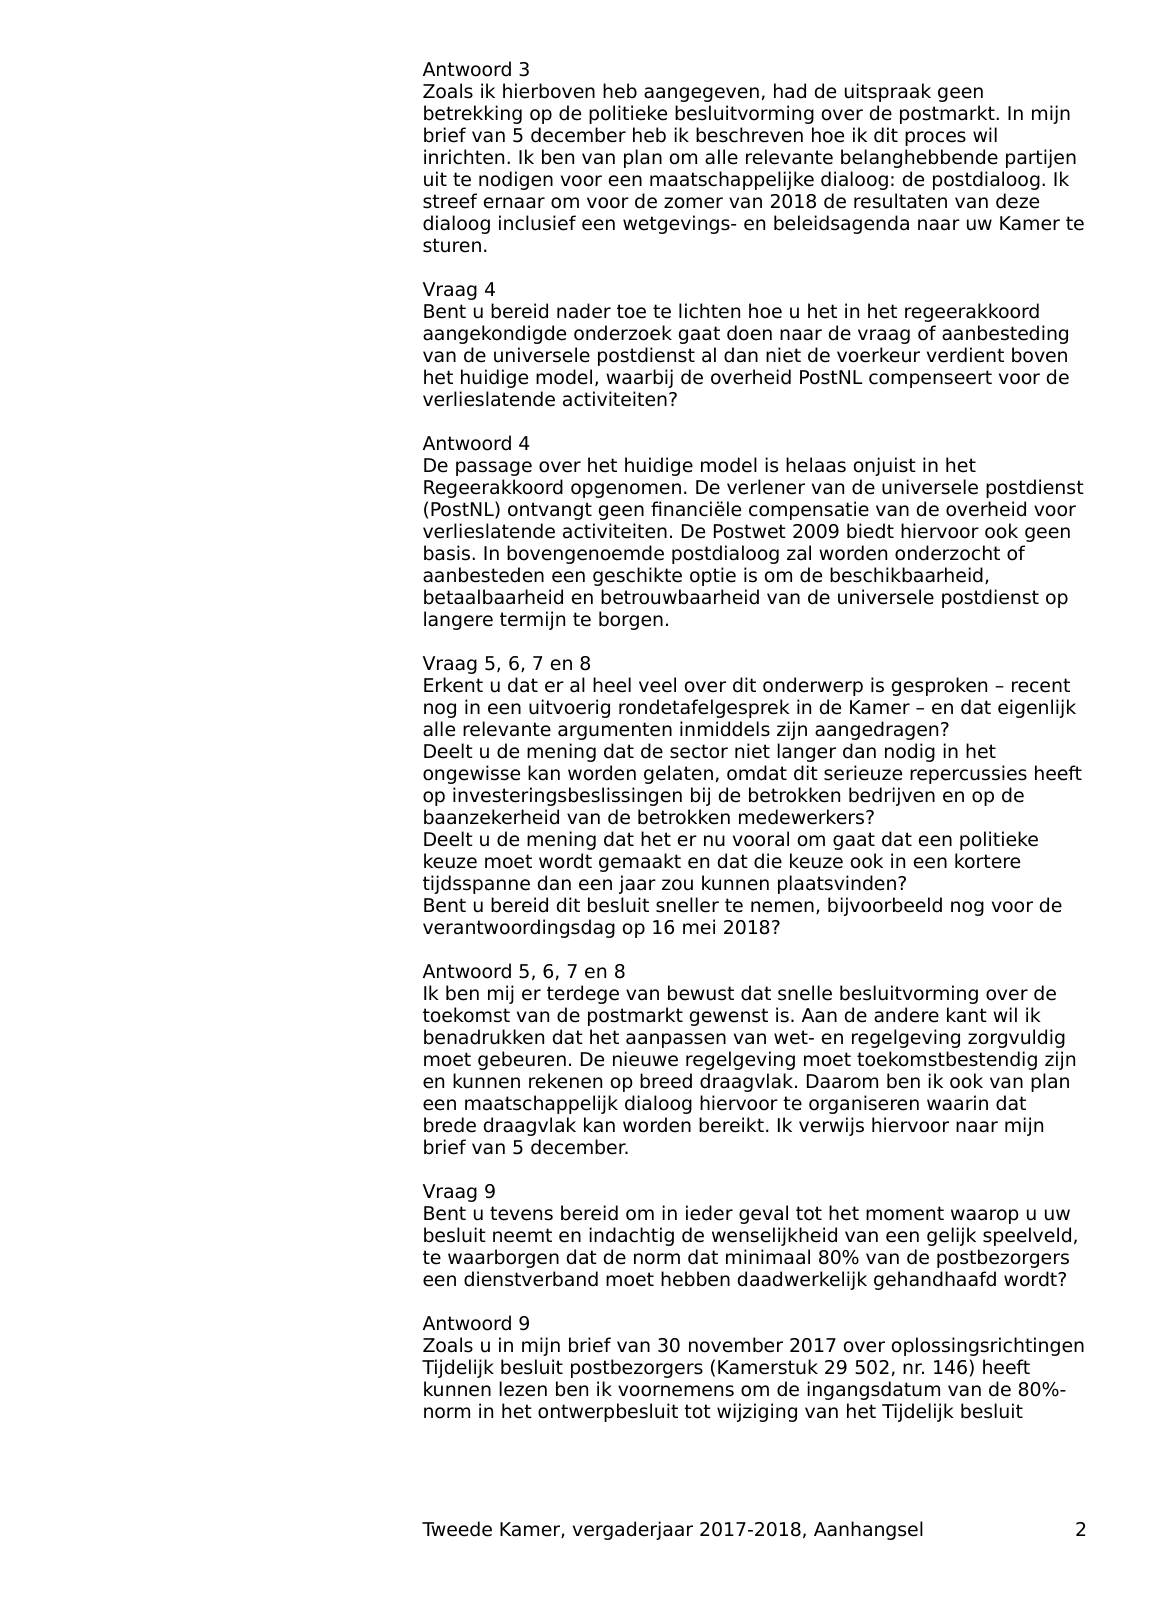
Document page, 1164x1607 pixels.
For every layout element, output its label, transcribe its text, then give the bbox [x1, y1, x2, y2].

text Deelt u de mening dat de sector niet langer dan nodig in het ongewisse kan worden gelaten, omdat dit serieuze repercussies heeft op investeringsbeslissingen bij de betrokken bedrijven en op de baanzekerheid van de betrokken medewerkers? [422, 741, 1087, 829]
text Deelt u de mening dat het er nu vooral om gaat dat een politieke keuze moet wordt gemaakt en dat die keuze ook in een kortere tijdsspanne dan een jaar zou kunnen plaatsvinden? [422, 829, 1087, 895]
text Ik ben mij er terdege van bewust dat snelle besluitvorming over de toekomst van de postmarkt gewenst is. Aan de andere kant wil ik benadrukken dat het aanpassen van wet- en regelgeving zorgvuldig moet gebeuren. De nieuwe regelgeving moet toekomstbestendig zijn en kunnen rekenen op breed draagvlak. Daarom ben ik ook van plan een maatschappelijk dialoog hiervoor te organiseren waarin dat brede draagvlak kan worden bereikt. Ik verwijs hiervoor naar mijn brief van 5 december. [422, 983, 1087, 1159]
text Bent u bereid nader toe te lichten hoe u het in het regeerakkoord aangekondigde onderzoek gaat doen naar de vraag of aanbesteding van de universele postdienst al dan niet de voerkeur verdient boven het huidige model, waarbij de overheid PostNL compenseert voor de verlieslatende activiteiten? [422, 301, 1087, 411]
text Bent u bereid dit besluit sneller te nemen, bijvoorbeeld nog voor de verantwoordingsdag op 16 mei 2018? [422, 895, 1087, 939]
text Vraag 5, 6, 7 en 8 [422, 653, 1087, 675]
text Zoals u in mijn brief van 30 november 2017 over oplossingsrichtingen Tijdelijk besluit postbezorgers (Kamerstuk 29 502, nr. 146) heeft kunnen lezen ben ik voornemens om de ingangsdatum van de 80%-norm in het ontwerpbesluit tot wijziging van het Tijdelijk besluit [422, 1335, 1087, 1423]
text Antwoord 4 [422, 433, 1087, 455]
text Zoals ik hierboven heb aangegeven, had de uitspraak geen betrekking op de politieke besluitvorming over de postmarkt. In mijn brief van 5 december heb ik beschreven hoe ik dit proces wil inrichten. Ik ben van plan om alle relevante belanghebbende partijen uit te nodigen voor een maatschappelijke dialoog: de postdialoog. Ik streef ernaar om voor de zomer van 2018 de resultaten van deze dialoog inclusief een wetgevings- en beleidsagenda naar uw Kamer te sturen. [422, 81, 1087, 257]
text Vraag 4 [422, 279, 1087, 301]
text Antwoord 3 [422, 59, 1087, 81]
text Erkent u dat er al heel veel over dit onderwerp is gesproken – recent nog in een uitvoerig rondetafelgesprek in de Kamer – en dat eigenlijk alle relevante argumenten inmiddels zijn aangedragen? [422, 675, 1087, 741]
text Bent u tevens bereid om in ieder geval tot het moment waarop u uw besluit neemt en indachtig de wenselijkheid van een gelijk speelveld, te waarborgen dat de norm dat minimaal 80% van de postbezorgers een dienstverband moet hebben daadwerkelijk gehandhaafd wordt? [422, 1203, 1087, 1291]
text Antwoord 9 [422, 1313, 1087, 1335]
text De passage over het huidige model is helaas onjuist in het Regeerakkoord opgenomen. De verlener van de universele postdienst (PostNL) ontvangt geen financiële compensatie van de overheid voor verlieslatende activiteiten. De Postwet 2009 biedt hiervoor ook geen basis. In bovengenoemde postdialoog zal worden onderzocht of aanbesteden een geschikte optie is om de beschikbaarheid, betaalbaarheid en betrouwbaarheid van de universele postdienst op langere termijn te borgen. [422, 455, 1087, 631]
text Vraag 9 [422, 1181, 1087, 1203]
text Antwoord 5, 6, 7 en 8 [422, 961, 1087, 983]
